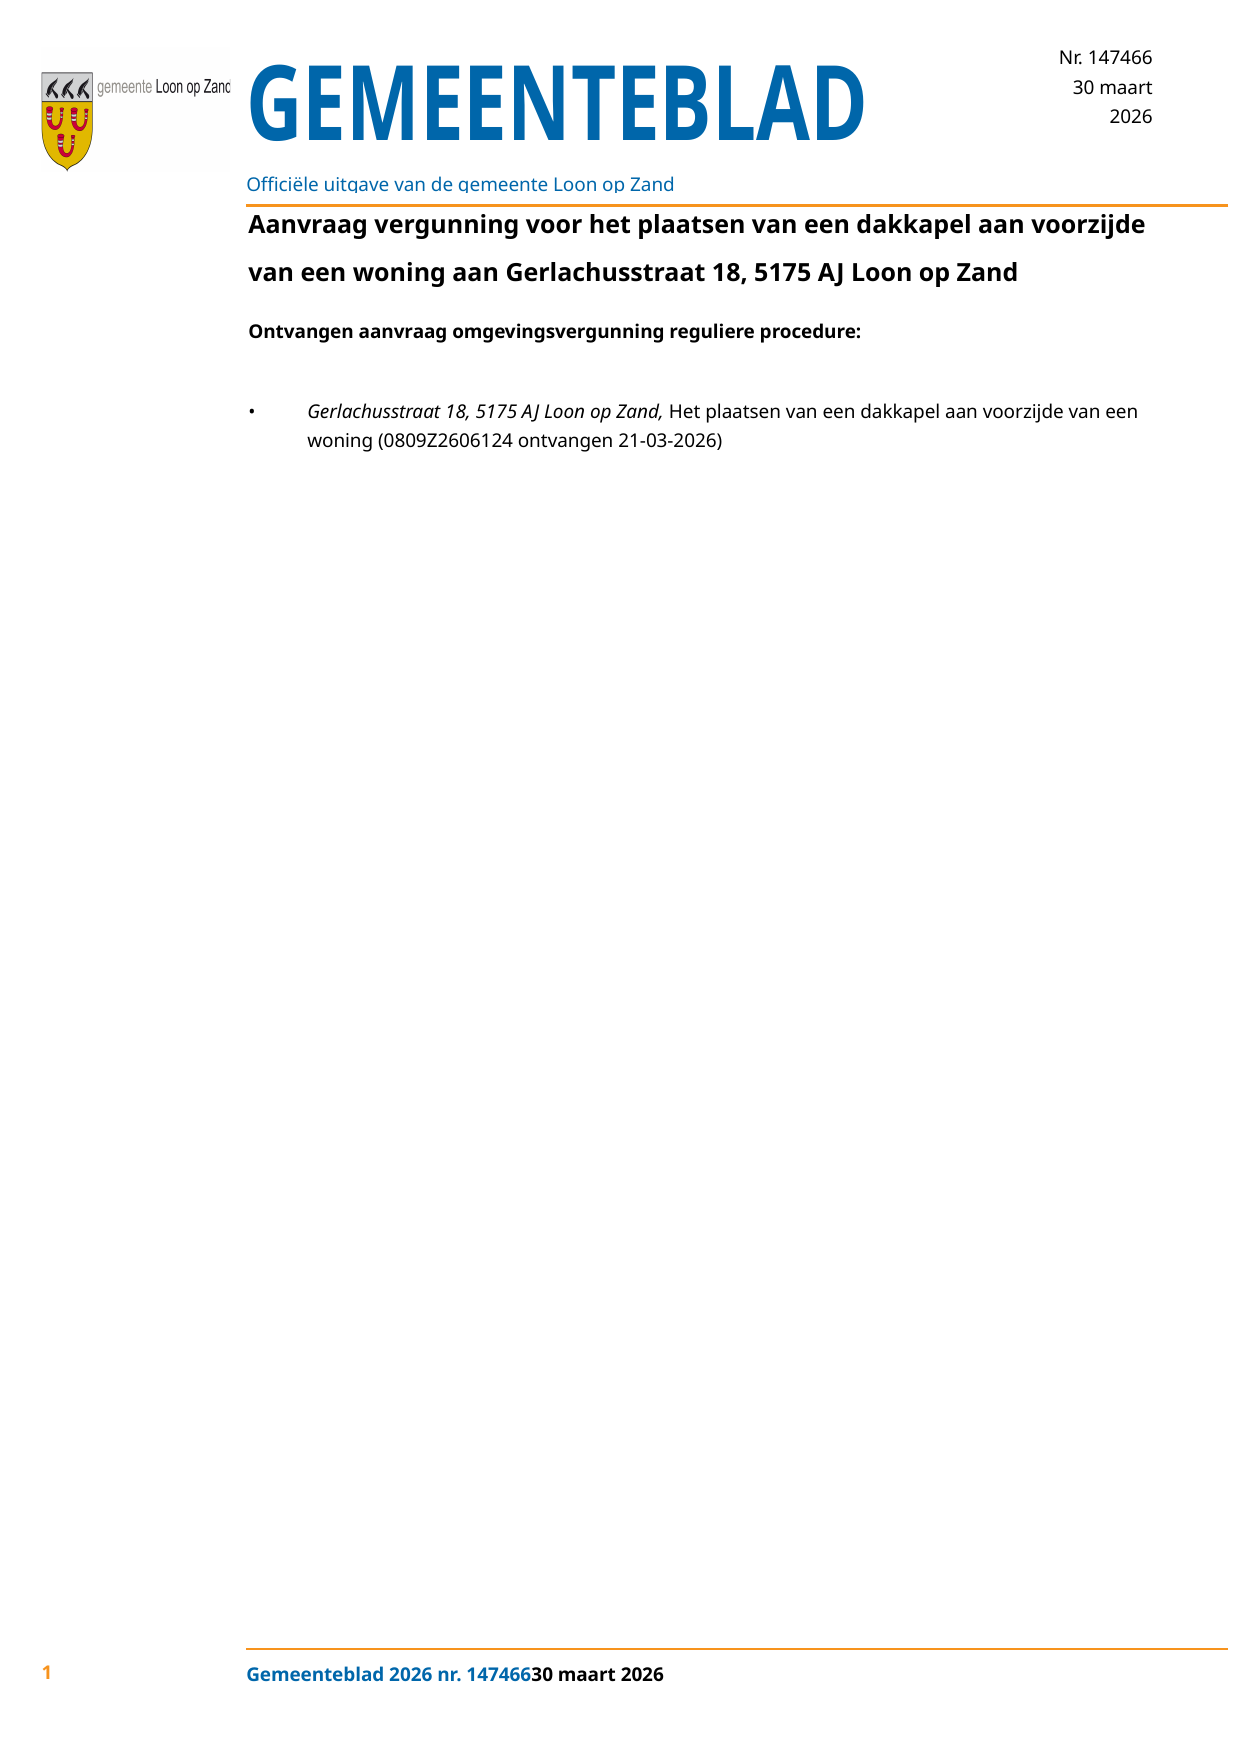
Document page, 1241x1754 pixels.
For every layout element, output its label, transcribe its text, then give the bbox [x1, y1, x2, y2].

list Gerlachusstraat 18, 5175 AJ Loon op Zand, Het plaatsen van een dakkapel aan voorzijde van een woning (0809Z2606124 ontvangen 21-03-2026) [248, 398, 1152, 453]
text Aanvraag vergunning voor het plaatsen van een dakkapel aan voorzijde van een woning aan Gerlachusstraat 18, 5175 AJ Loon op Zand [248, 207, 1152, 288]
picture [41, 47, 231, 172]
text Ontvangen aanvraag omgevingsvergunning reguliere procedure: [248, 318, 1152, 344]
